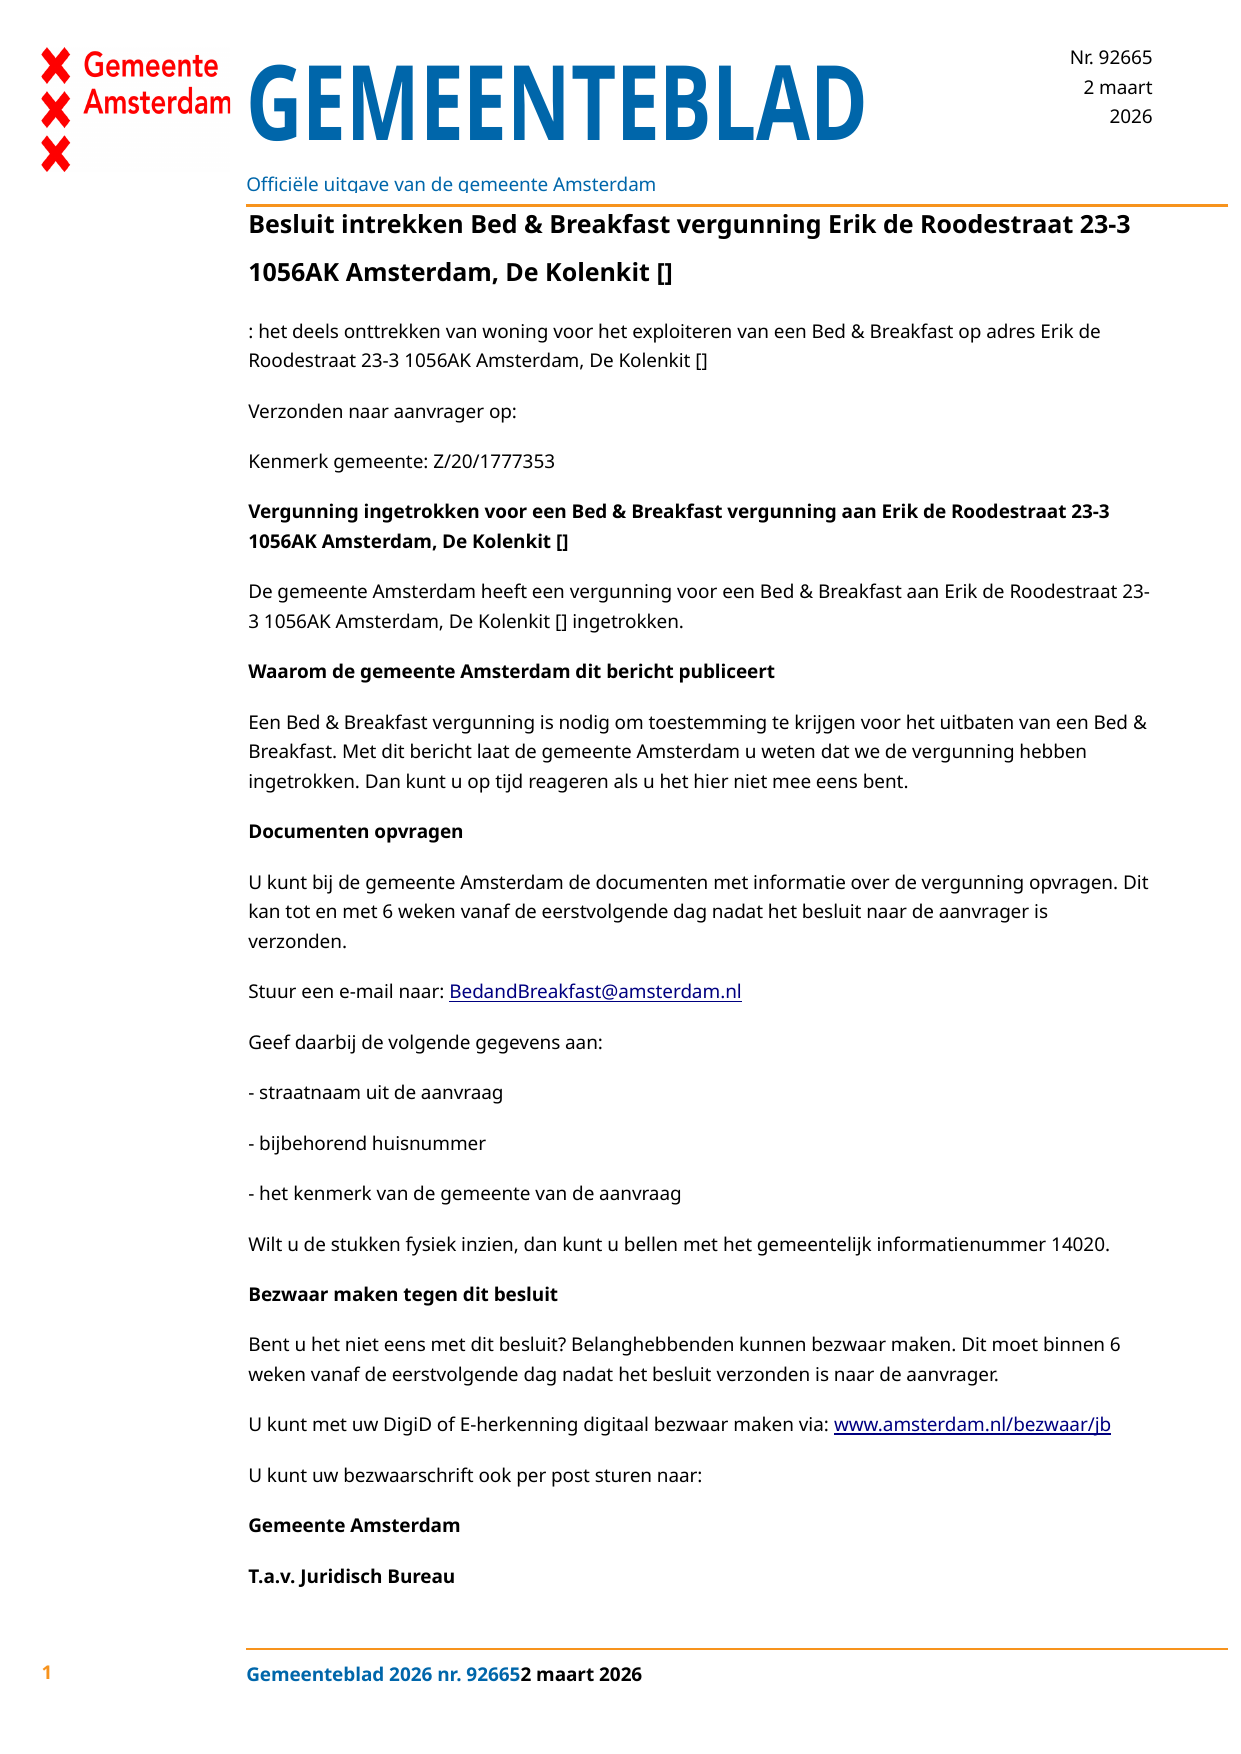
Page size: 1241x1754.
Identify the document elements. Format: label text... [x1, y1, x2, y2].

text U kunt uw bezwaarschrift ook per post sturen naar: [248, 1462, 1152, 1488]
text Een Bed & Breakfast vergunning is nodig om toestemming te krijgen voor het uitbaten van een Bed & Breakfast. Met dit bericht laat de gemeente Amsterdam u weten dat we de vergunning hebben ingetrokken. Dan kunt u op tijd reageren als u het hier niet mee eens bent. [248, 709, 1152, 794]
text Verzonden naar aanvrager op: [248, 398, 1152, 424]
picture [41, 47, 231, 172]
text Bent u het niet eens met dit besluit? Belanghebbenden kunnen bezwaar maken. Dit moet binnen 6 weken vanaf de eerstvolgende dag nadat het besluit verzonden is naar de aanvrager. [248, 1332, 1152, 1387]
text Wilt u de stukken fysiek inzien, dan kunt u bellen met het gemeentelijk informatienummer 14020. [248, 1231, 1152, 1257]
text Besluit intrekken Bed & Breakfast vergunning Erik de Roodestraat 23-3 1056AK Amsterdam, De Kolenkit [] [248, 207, 1152, 288]
text De gemeente Amsterdam heeft een vergunning voor een Bed & Breakfast aan Erik de Roodestraat 23-3 1056AK Amsterdam, De Kolenkit [] ingetrokken. [248, 579, 1152, 634]
text Stuur een e-mail naar: BedandBreakfast@amsterdam.nl [248, 979, 1152, 1004]
text Waarom de gemeente Amsterdam dit bericht publiceert [248, 659, 1152, 684]
text Kenmerk gemeente: Z/20/1777353 [248, 448, 1152, 474]
text Bezwaar maken tegen dit besluit [248, 1281, 1152, 1307]
text - bijbehorend huisnummer [248, 1130, 1152, 1156]
text T.a.v. Juridisch Bureau [248, 1563, 1152, 1589]
text U kunt bij de gemeente Amsterdam de documenten met informatie over de vergunning opvragen. Dit kan tot en met 6 weken vanaf de eerstvolgende dag nadat het besluit naar de aanvrager is verzonden. [248, 869, 1152, 954]
text Vergunning ingetrokken voor een Bed & Breakfast vergunning aan Erik de Roodestraat 23-3 1056AK Amsterdam, De Kolenkit [] [248, 499, 1152, 554]
text Geef daarbij de volgende gegevens aan: [248, 1029, 1152, 1055]
text Gemeente Amsterdam [248, 1512, 1152, 1538]
text - straatnaam uit de aanvraag [248, 1079, 1152, 1105]
text Documenten opvragen [248, 819, 1152, 844]
text - het kenmerk van de gemeente van de aanvraag [248, 1180, 1152, 1206]
text : het deels onttrekken van woning voor het exploiteren van een Bed & Breakfast op adres Erik de Roodestraat 23-3 1056AK Amsterdam, De Kolenkit [] [248, 318, 1152, 373]
text U kunt met uw DigiD of E-herkenning digitaal bezwaar maken via: www.amsterdam.nl/bezwaar/jb [248, 1412, 1152, 1437]
